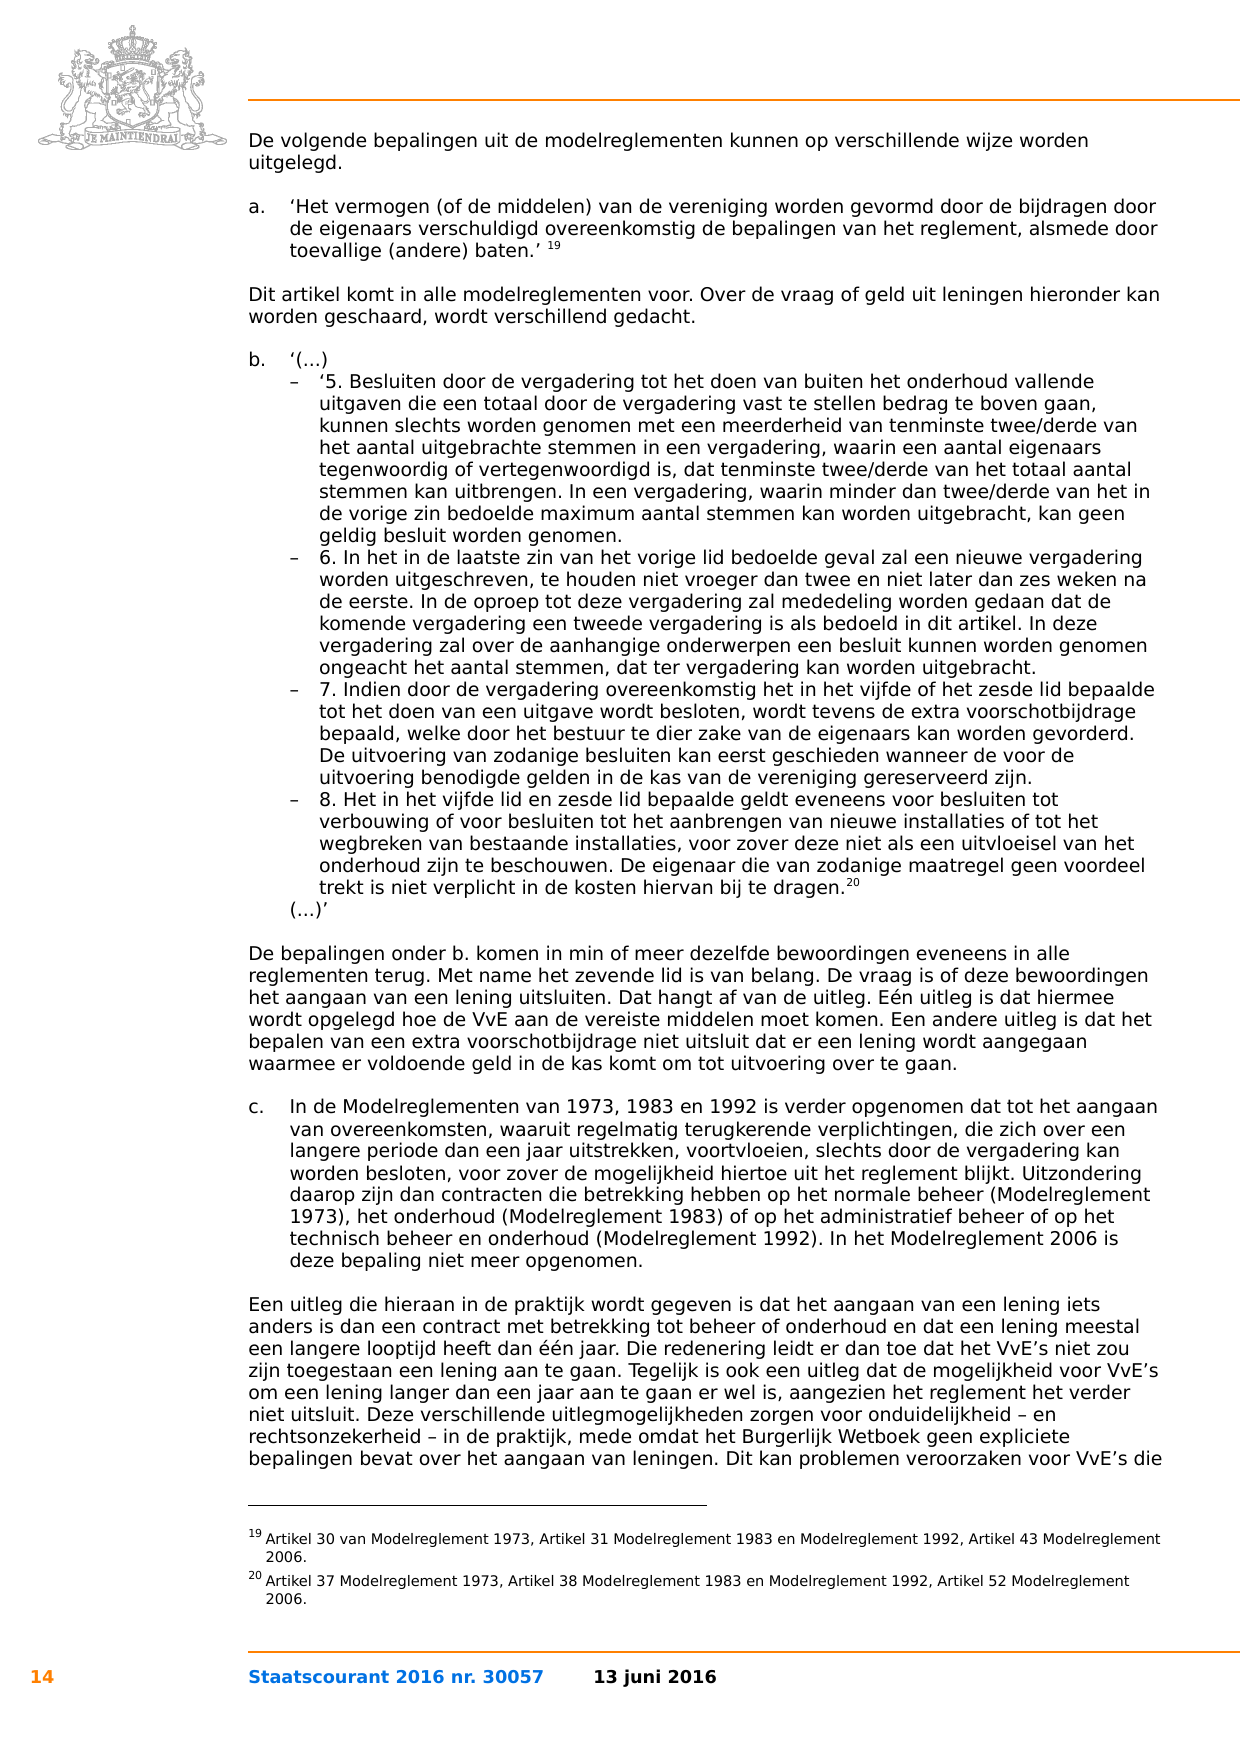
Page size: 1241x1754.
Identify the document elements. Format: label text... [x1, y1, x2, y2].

text – 8. Het in het vijfde lid en zesde lid bepaalde geldt eveneens voor besluiten tot verbouwing of voor besluiten tot het aanbrengen van nieuwe installaties of tot het wegbreken van bestaande installaties, voor zover deze niet als een uitvloeisel van het onderhoud zijn te beschouwen. De eigenaar die van zodanige maatregel geen voordeel trekt is niet verplicht in de kosten hiervan bij te dragen. [289, 789, 1163, 899]
text Een uitleg die hieraan in de praktijk wordt gegeven is dat het aangaan van een lening iets anders is dan een contract met betrekking tot beheer of onderhoud en dat een lening meestal een langere looptijd heeft dan één jaar. Die redenering leidt er dan toe dat het VvE’s niet zou zijn toegestaan een lening aan te gaan. Tegelijk is ook een uitleg dat de mogelijkheid voor VvE’s om een lening langer dan een jaar aan te gaan er wel is, aangezien het reglement het verder niet uitsluit. Deze verschillende uitlegmogelijkheden zorgen voor onduidelijkheid – en rechtsonzekerheid – in de praktijk, mede omdat het Burgerlijk Wetboek geen expliciete bepalingen bevat over het aangaan van leningen. Dit kan problemen veroorzaken voor VvE’s die [248, 1294, 1163, 1470]
text a. ‘Het vermogen (of de middelen) van de vereniging worden gevormd door de bijdragen door de eigenaars verschuldigd overeenkomstig de bepalingen van het reglement, alsmede door toevallige (andere) baten.’ [248, 196, 1163, 262]
picture [38, 25, 227, 150]
text Artikel 30 van Modelreglement 1973, Artikel 31 Modelreglement 1983 en Modelreglement 1992, Artikel 43 Modelreglement 2006. [248, 1527, 1163, 1566]
text – 6. In het in de laatste zin van het vorige lid bedoelde geval zal een nieuwe vergadering worden uitgeschreven, te houden niet vroeger dan twee en niet later dan zes weken na de eerste. In de oproep tot deze vergadering zal mededeling worden gedaan dat de komende vergadering een tweede vergadering is als bedoeld in dit artikel. In deze vergadering zal over de aanhangige onderwerpen een besluit kunnen worden genomen ongeacht het aantal stemmen, dat ter vergadering kan worden uitgebracht. [289, 547, 1163, 679]
text – ‘5. Besluiten door de vergadering tot het doen van buiten het onderhoud vallende uitgaven die een totaal door de vergadering vast te stellen bedrag te boven gaan, kunnen slechts worden genomen met een meerderheid van tenminste twee/derde van het aantal uitgebrachte stemmen in een vergadering, waarin een aantal eigenaars tegenwoordig of vertegenwoordigd is, dat tenminste twee/derde van het totaal aantal stemmen kan uitbrengen. In een vergadering, waarin minder dan twee/derde van het in de vorige zin bedoelde maximum aantal stemmen kan worden uitgebracht, kan geen geldig besluit worden genomen. [289, 371, 1163, 547]
text – 7. Indien door de vergadering overeenkomstig het in het vijfde of het zesde lid bepaalde tot het doen van een uitgave wordt besloten, wordt tevens de extra voorschotbijdrage bepaald, welke door het bestuur te dier zake van de eigenaars kan worden gevorderd. De uitvoering van zodanige besluiten kan eerst geschieden wanneer de voor de uitvoering benodigde gelden in de kas van de vereniging gereserveerd zijn. [289, 679, 1163, 789]
text De volgende bepalingen uit de modelreglementen kunnen op verschillende wijze worden uitgelegd. [248, 130, 1163, 174]
text De bepalingen onder b. komen in min of meer dezelfde bewoordingen eveneens in alle reglementen terug. Met name het zevende lid is van belang. De vraag is of deze bewoordingen het aangaan van een lening uitsluiten. Dat hangt af van de uitleg. Eén uitleg is dat hiermee wordt opgelegd hoe de VvE aan de vereiste middelen moet komen. Een andere uitleg is dat het bepalen van een extra voorschotbijdrage niet uitsluit dat er een lening wordt aangegaan waarmee er voldoende geld in de kas komt om tot uitvoering over te gaan. [248, 943, 1163, 1074]
text c. In de Modelreglementen van 1973, 1983 en 1992 is verder opgenomen dat tot het aangaan van overeenkomsten, waaruit regelmatig terugkerende verplichtingen, die zich over een langere periode dan een jaar uitstrekken, voortvloeien, slechts door de vergadering kan worden besloten, voor zover de mogelijkheid hiertoe uit het reglement blijkt. Uitzondering daarop zijn dan contracten die betrekking hebben op het normale beheer (Modelreglement 1973), het onderhoud (Modelreglement 1983) of op het administratief beheer of op het technisch beheer en onderhoud (Modelreglement 1992). In het Modelreglement 2006 is deze bepaling niet meer opgenomen. [248, 1096, 1163, 1272]
text (...)’ [289, 899, 1163, 921]
text Artikel 37 Modelreglement 1973, Artikel 38 Modelreglement 1983 en Modelreglement 1992, Artikel 52 Modelreglement 2006. [248, 1569, 1163, 1608]
text Dit artikel komt in alle modelreglementen voor. Over de vraag of geld uit leningen hieronder kan worden geschaard, wordt verschillend gedacht. [248, 283, 1163, 327]
text b. ‘(...) [248, 349, 1163, 371]
